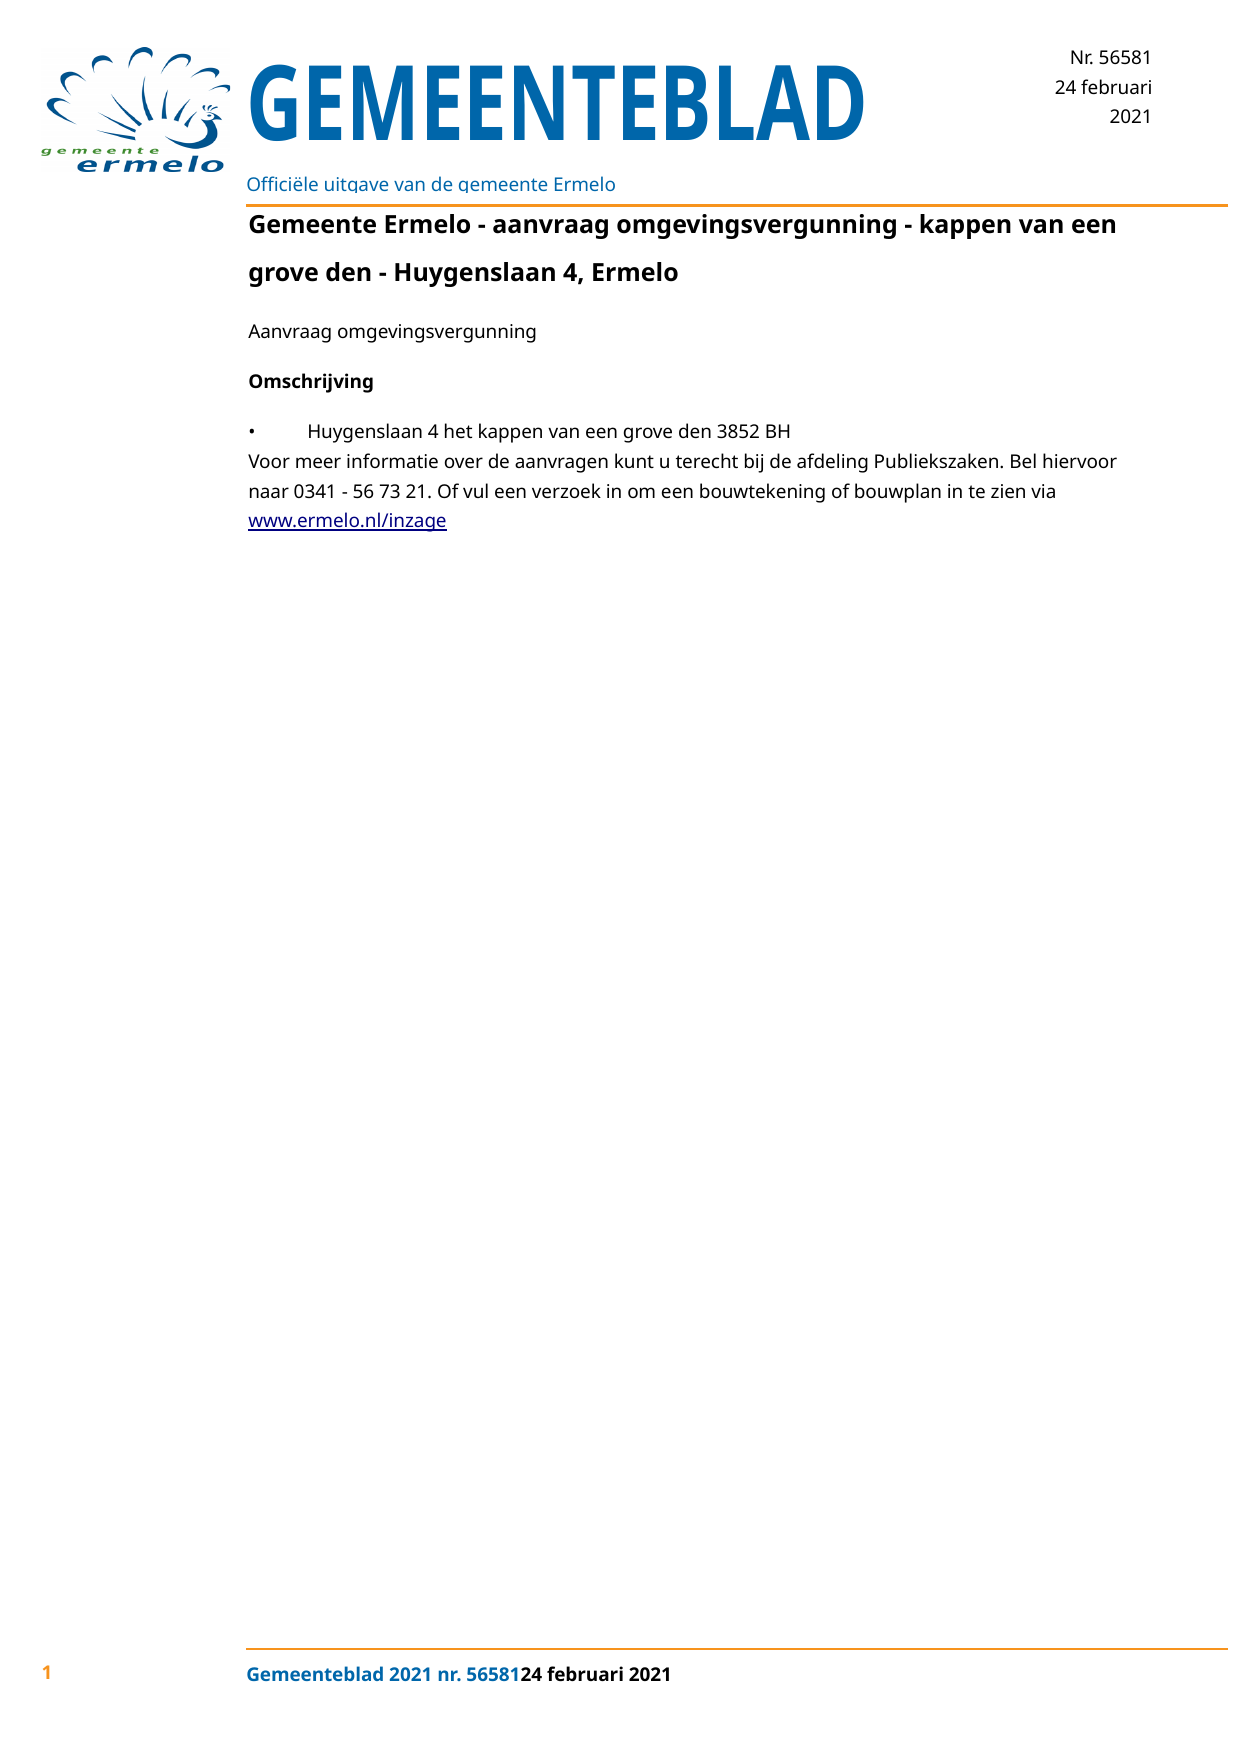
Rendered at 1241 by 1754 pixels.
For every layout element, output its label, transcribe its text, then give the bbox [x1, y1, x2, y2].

text Gemeente Ermelo - aanvraag omgevingsvergunning - kappen van een grove den - Huygenslaan 4, Ermelo [248, 207, 1152, 288]
text Voor meer informatie over de aanvragen kunt u terecht bij de afdeling Publiekszaken. Bel hiervoor naar 0341 - 56 73 21. Of vul een verzoek in om een bouwtekening of bouwplan in te zien via www.ermelo.nl/inzage [248, 448, 1152, 533]
text Aanvraag omgevingsvergunning [248, 318, 1152, 344]
picture [41, 47, 231, 172]
text Omschrijving [248, 368, 1152, 394]
list Huygenslaan 4 het kappen van een grove den 3852 BH [248, 419, 1152, 444]
